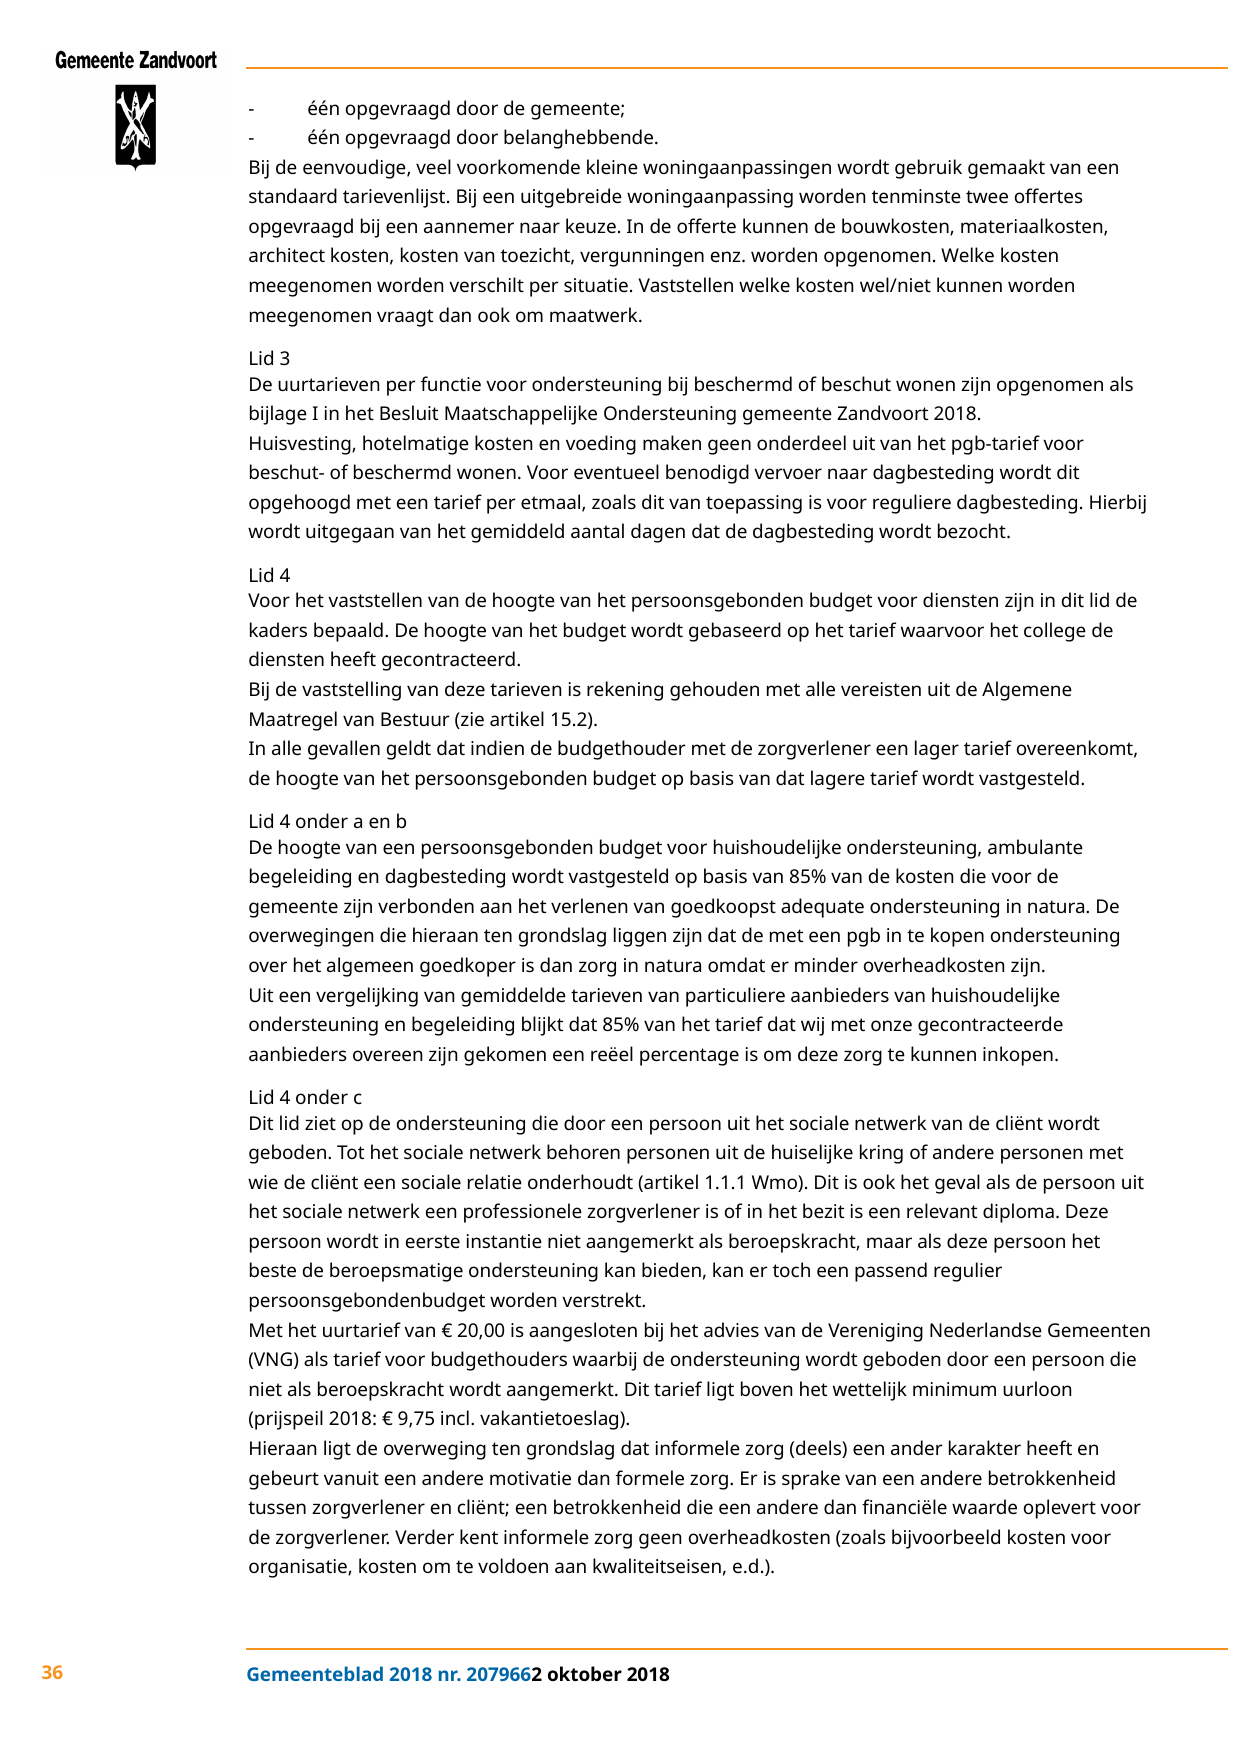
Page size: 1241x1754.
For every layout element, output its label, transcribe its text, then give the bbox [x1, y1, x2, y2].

list één opgevraagd door belanghebbende. [248, 124, 1152, 150]
text Dit lid ziet op de ondersteuning die door een persoon uit het sociale netwerk van de cliënt wordt geboden. Tot het sociale netwerk behoren personen uit de huiselijke kring of andere personen met wie de cliënt een sociale relatie onderhoudt (artikel 1.1.1 Wmo). Dit is ook het geval als de persoon uit het sociale netwerk een professionele zorgverlener is of in het bezit is een relevant diploma. Deze persoon wordt in eerste instantie niet aangemerkt als beroepskracht, maar als deze persoon het beste de beroepsmatige ondersteuning kan bieden, kan er toch een passend regulier persoonsgebondenbudget worden verstrekt. [248, 1110, 1152, 1313]
picture [41, 47, 231, 172]
text Uit een vergelijking van gemiddelde tarieven van particuliere aanbieders van huishoudelijke ondersteuning en begeleiding blijkt dat 85% van het tarief dat wij met onze gecontracteerde aanbieders overeen zijn gekomen een reëel percentage is om deze zorg te kunnen inkopen. [248, 982, 1152, 1067]
text Lid 3 [248, 345, 1152, 371]
text Bij de eenvoudige, veel voorkomende kleine woningaanpassingen wordt gebruik gemaakt van een standaard tarievenlijst. Bij een uitgebreide woningaanpassing worden tenminste twee offertes opgevraagd bij een aannemer naar keuze. In de offerte kunnen de bouwkosten, materiaalkosten, architect kosten, kosten van toezicht, vergunningen enz. worden opgenomen. Welke kosten meegenomen worden verschilt per situatie. Vaststellen welke kosten wel/niet kunnen worden meegenomen vraagt dan ook om maatwerk. [248, 154, 1152, 328]
text Huisvesting, hotelmatige kosten en voeding maken geen onderdeel uit van het pgb-tarief voor beschut- of beschermd wonen. Voor eventueel benodigd vervoer naar dagbesteding wordt dit opgehoogd met een tarief per etmaal, zoals dit van toepassing is voor reguliere dagbesteding. Hierbij wordt uitgegaan van het gemiddeld aantal dagen dat de dagbesteding wordt bezocht. [248, 430, 1152, 544]
text Hieraan ligt de overweging ten grondslag dat informele zorg (deels) een ander karakter heeft en gebeurt vanuit een andere motivatie dan formele zorg. Er is sprake van een andere betrokkenheid tussen zorgverlener en cliënt; een betrokkenheid die een andere dan financiële waarde oplevert voor de zorgverlener. Verder kent informele zorg geen overheadkosten (zoals bijvoorbeeld kosten voor organisatie, kosten om te voldoen aan kwaliteitseisen, e.d.). [248, 1435, 1152, 1579]
text Lid 4 [248, 562, 1152, 587]
list één opgevraagd door de gemeente; [248, 95, 1152, 121]
text In alle gevallen geldt dat indien de budgethouder met de zorgverlener een lager tarief overeenkomt, de hoogte van het persoonsgebonden budget op basis van dat lagere tarief wordt vastgesteld. [248, 735, 1152, 791]
text Voor het vaststellen van de hoogte van het persoonsgebonden budget voor diensten zijn in dit lid de kaders bepaald. De hoogte van het budget wordt gebaseerd op het tarief waarvoor het college de diensten heeft gecontracteerd. [248, 587, 1152, 672]
text Bij de vaststelling van deze tarieven is rekening gehouden met alle vereisten uit de Algemene Maatregel van Bestuur (zie artikel 15.2). [248, 676, 1152, 732]
text De hoogte van een persoonsgebonden budget voor huishoudelijke ondersteuning, ambulante begeleiding en dagbesteding wordt vastgesteld op basis van 85% van de kosten die voor de gemeente zijn verbonden aan het verlenen van goedkoopst adequate ondersteuning in natura. De overwegingen die hieraan ten grondslag liggen zijn dat de met een pgb in te kopen ondersteuning over het algemeen goedkoper is dan zorg in natura omdat er minder overheadkosten zijn. [248, 834, 1152, 978]
text Lid 4 onder a en b [248, 808, 1152, 834]
text De uurtarieven per functie voor ondersteuning bij beschermd of beschut wonen zijn opgenomen als bijlage I in het Besluit Maatschappelijke Ondersteuning gemeente Zandvoort 2018. [248, 371, 1152, 426]
text Lid 4 onder c [248, 1084, 1152, 1110]
text Met het uurtarief van € 20,00 is aangesloten bij het advies van de Vereniging Nederlandse Gemeenten (VNG) als tarief voor budgethouders waarbij de ondersteuning wordt geboden door een persoon die niet als beroepskracht wordt aangemerkt. Dit tarief ligt boven het wettelijk minimum uurloon (prijspeil 2018: € 9,75 incl. vakantietoeslag). [248, 1317, 1152, 1431]
